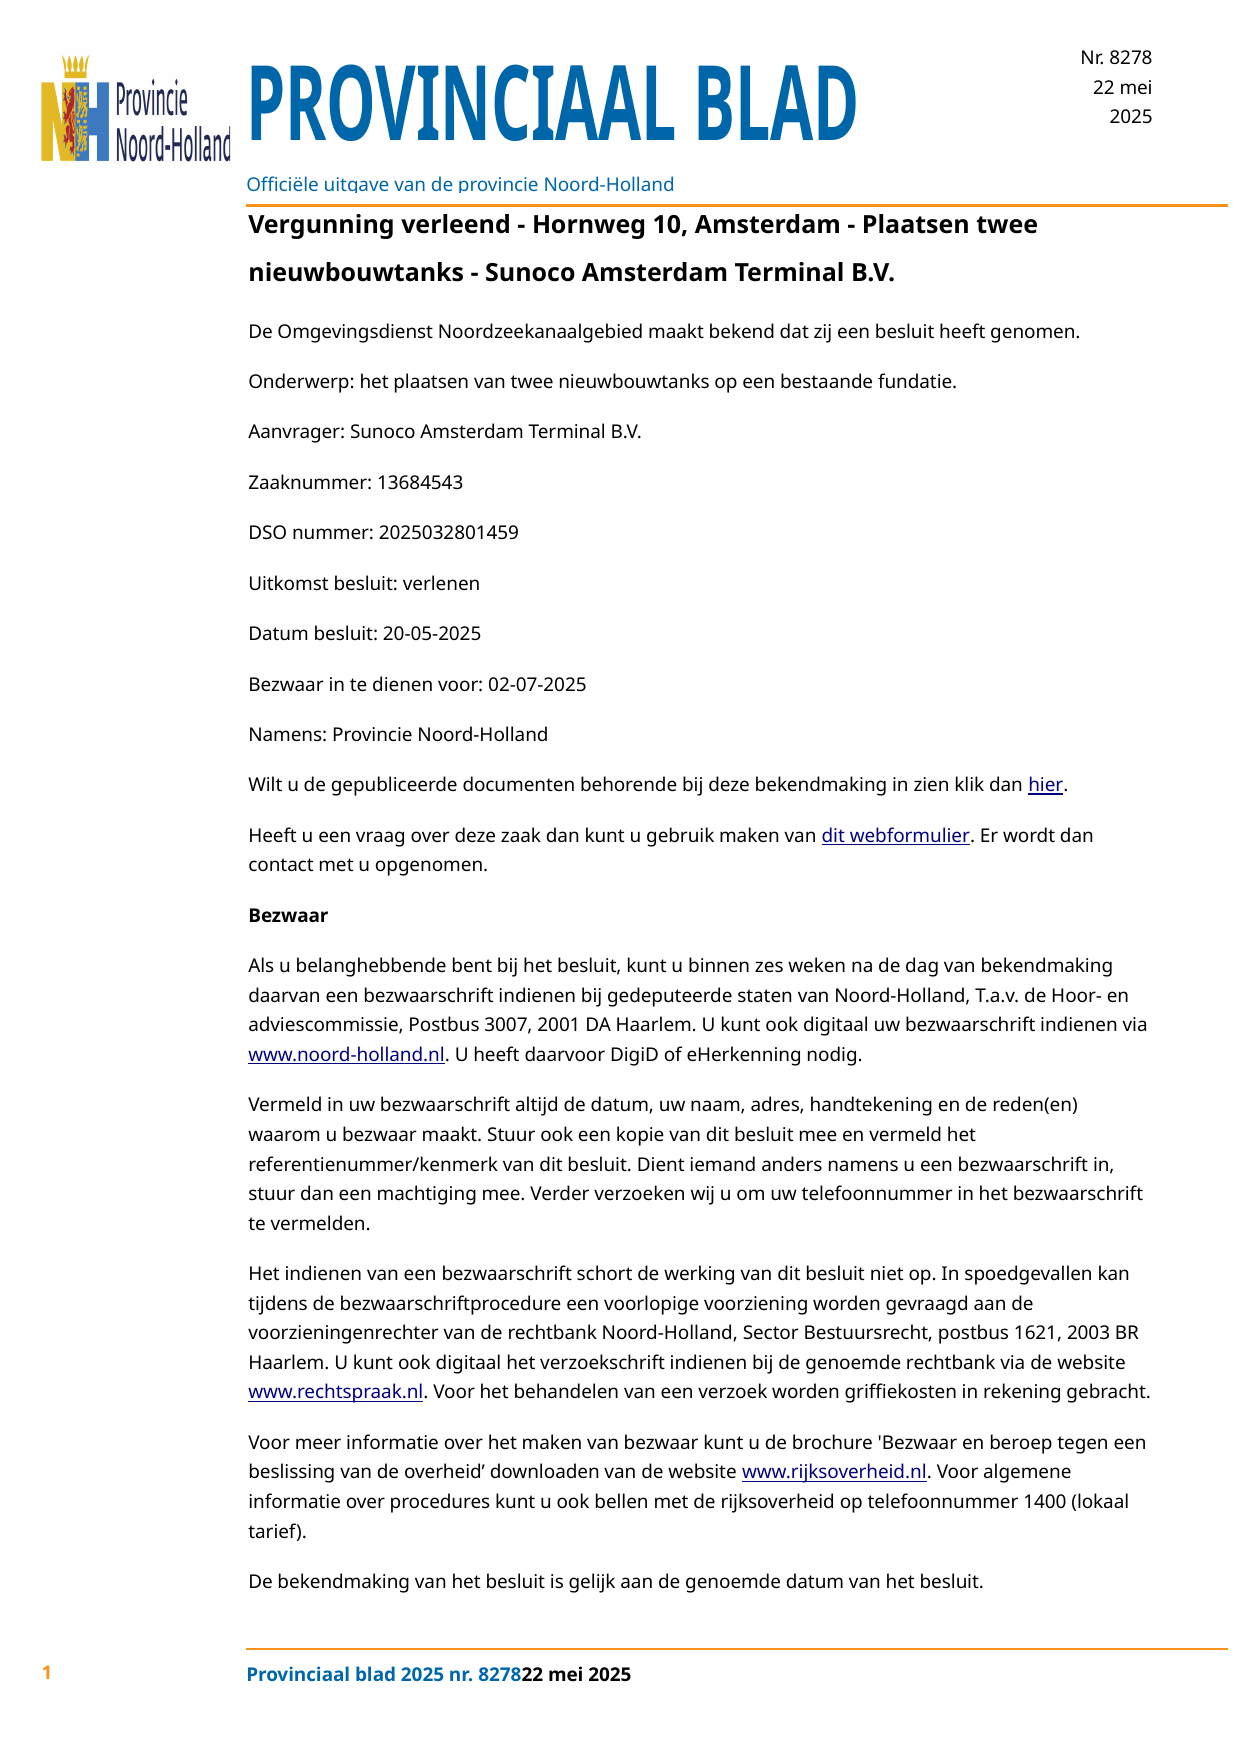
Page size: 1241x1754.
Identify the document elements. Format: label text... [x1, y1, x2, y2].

text DSO nummer: 2025032801459 [248, 519, 1152, 545]
text De bekendmaking van het besluit is gelijk aan de genoemde datum van het besluit. [248, 1568, 1152, 1594]
picture [41, 47, 231, 172]
text Bezwaar [248, 902, 1152, 928]
text Onderwerp: het plaatsen van twee nieuwbouwtanks op een bestaande fundatie. [248, 368, 1152, 394]
text Als u belanghebbende bent bij het besluit, kunt u binnen zes weken na de dag van bekendmaking daarvan een bezwaarschrift indienen bij gedeputeerde staten van Noord-Holland, T.a.v. de Hoor- en adviescommissie, Postbus 3007, 2001 DA Haarlem. U kunt ook digitaal uw bezwaarschrift indienen via www.noord-holland.nl. U heeft daarvoor DigiD of eHerkenning nodig. [248, 952, 1152, 1067]
text Uitkomst besluit: verlenen [248, 570, 1152, 596]
text Aanvrager: Sunoco Amsterdam Terminal B.V. [248, 419, 1152, 444]
text De Omgevingsdienst Noordzeekanaalgebied maakt bekend dat zij een besluit heeft genomen. [248, 318, 1152, 344]
text Heeft u een vraag over deze zaak dan kunt u gebruik maken van dit webformulier. Er wordt dan contact met u opgenomen. [248, 822, 1152, 877]
text Datum besluit: 20-05-2025 [248, 620, 1152, 646]
text Vermeld in uw bezwaarschrift altijd de datum, uw naam, adres, handtekening en de reden(en) waarom u bezwaar maakt. Stuur ook een kopie van dit besluit mee en vermeld het referentienummer/kenmerk van dit besluit. Dient iemand anders namens u een bezwaarschrift in, stuur dan een machtiging mee. Verder verzoeken wij u om uw telefoonnummer in het bezwaarschrift te vermelden. [248, 1092, 1152, 1236]
text Bezwaar in te dienen voor: 02-07-2025 [248, 671, 1152, 697]
text Voor meer informatie over het maken van bezwaar kunt u de brochure 'Bezwaar en beroep tegen een beslissing van de overheid’ downloaden van de website www.rijksoverheid.nl. Voor algemene informatie over procedures kunt u ook bellen met de rijksoverheid op telefoonnummer 1400 (lokaal tarief). [248, 1429, 1152, 1544]
text Het indienen van een bezwaarschrift schort de werking van dit besluit niet op. In spoedgevallen kan tijdens de bezwaarschriftprocedure een voorlopige voorziening worden gevraagd aan de voorzieningenrechter van de rechtbank Noord-Holland, Sector Bestuursrecht, postbus 1621, 2003 BR Haarlem. U kunt ook digitaal het verzoekschrift indienen bij de genoemde rechtbank via de website www.rechtspraak.nl. Voor het behandelen van een verzoek worden griffiekosten in rekening gebracht. [248, 1260, 1152, 1404]
text Namens: Provincie Noord-Holland [248, 721, 1152, 747]
text Vergunning verleend - Hornweg 10, Amsterdam - Plaatsen twee nieuwbouwtanks - Sunoco Amsterdam Terminal B.V. [248, 207, 1152, 288]
text Zaaknummer: 13684543 [248, 469, 1152, 495]
text Wilt u de gepubliceerde documenten behorende bij deze bekendmaking in zien klik dan hier. [248, 772, 1152, 797]
